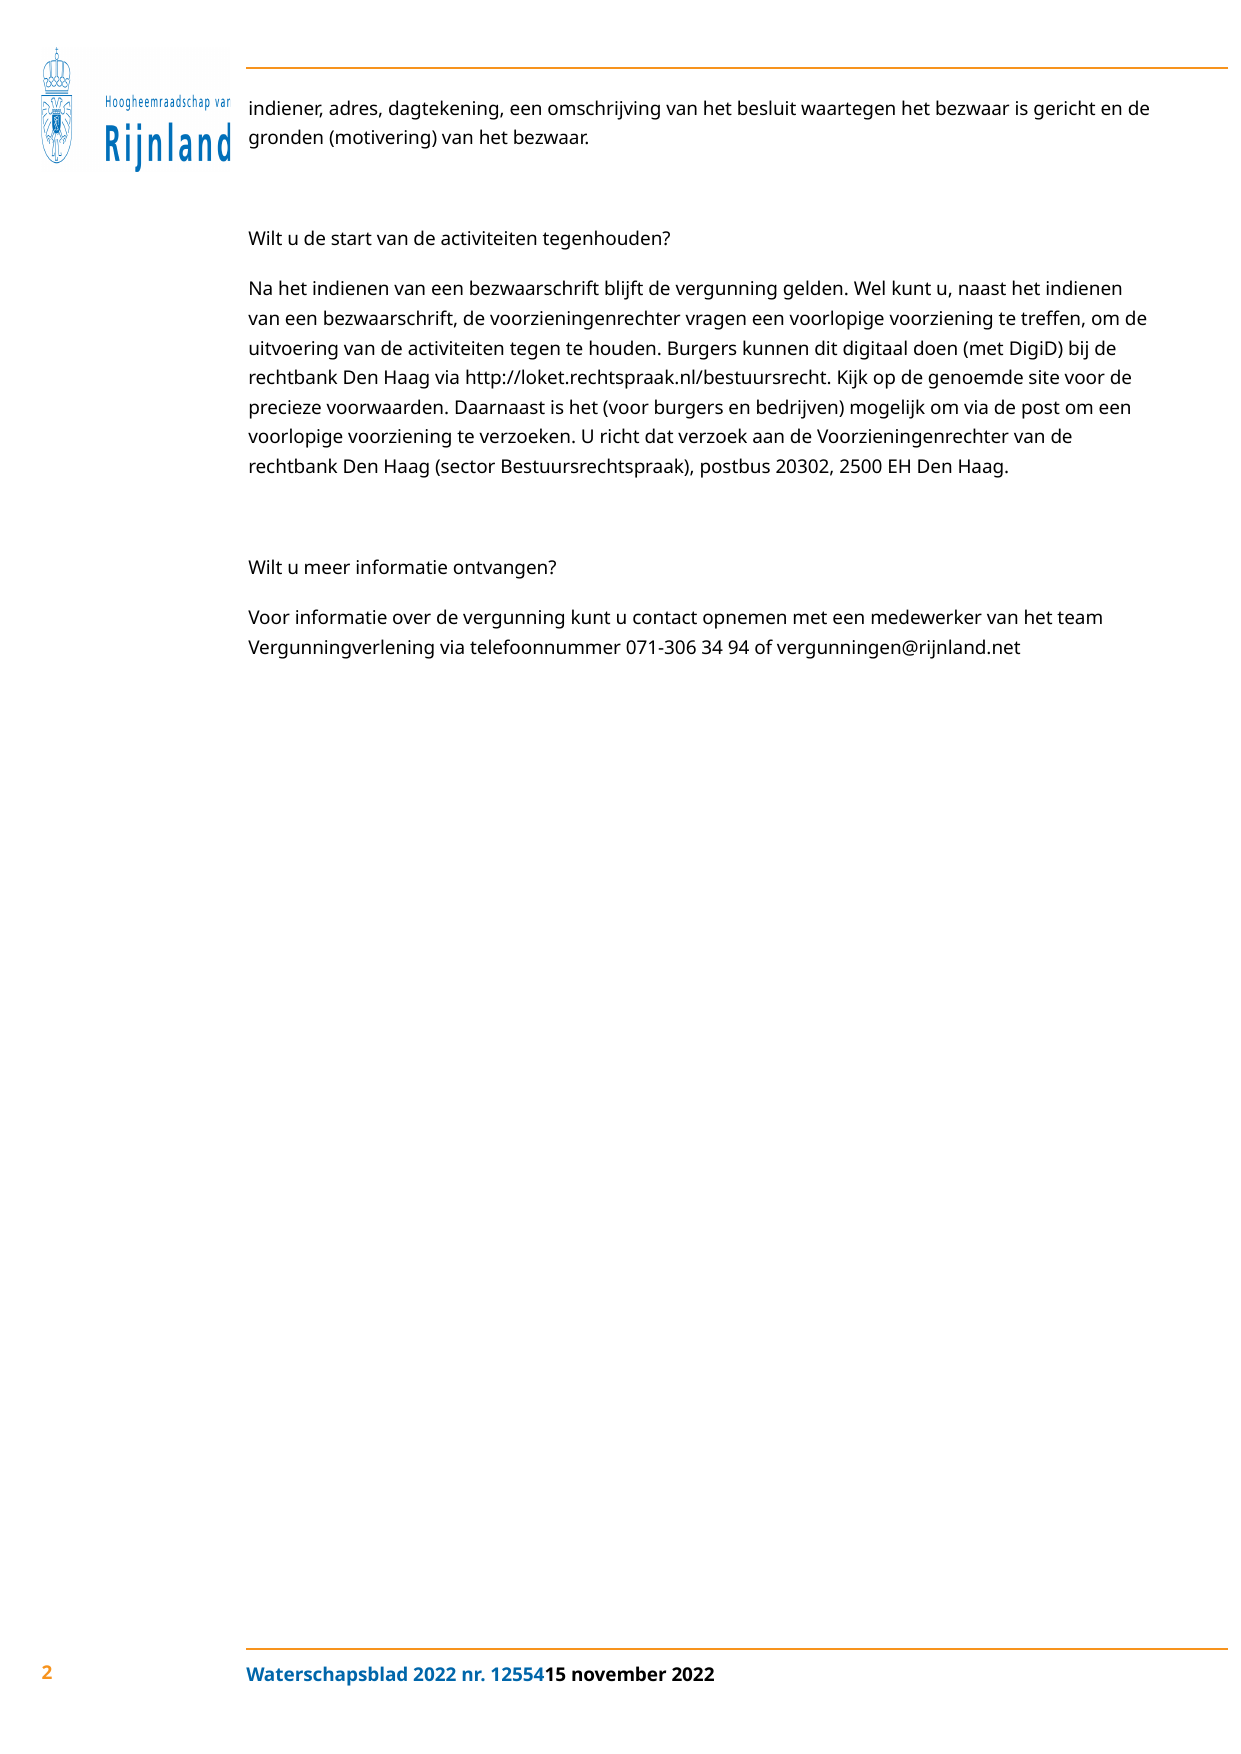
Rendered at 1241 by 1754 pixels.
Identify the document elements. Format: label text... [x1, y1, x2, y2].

text Wilt u de start van de activiteiten tegenhouden? [248, 225, 1152, 251]
picture [41, 47, 231, 172]
text indiener, adres, dagtekening, een omschrijving van het besluit waartegen het bezwaar is gericht en de gronden (motivering) van het bezwaar. [248, 95, 1152, 150]
text Wilt u meer informatie ontvangen? [248, 554, 1152, 580]
text Voor informatie over de vergunning kunt u contact opnemen met een medewerker van het team Vergunningverlening via telefoonnummer 071-306 34 94 of vergunningen@rijnland.net [248, 604, 1152, 660]
text Na het indienen van een bezwaarschrift blijft de vergunning gelden. Wel kunt u, naast het indienen van een bezwaarschrift, de voorzieningenrechter vragen een voorlopige voorziening te treffen, om de uitvoering van de activiteiten tegen te houden. Burgers kunnen dit digitaal doen (met DigiD) bij de rechtbank Den Haag via http://loket.rechtspraak.nl/bestuursrecht. Kijk op de genoemde site voor de precieze voorwaarden. Daarnaast is het (voor burgers en bedrijven) mogelijk om via de post om een voorlopige voorziening te verzoeken. U richt dat verzoek aan de Voorzieningenrechter van de rechtbank Den Haag (sector Bestuursrechtspraak), postbus 20302, 2500 EH Den Haag. [248, 276, 1152, 479]
